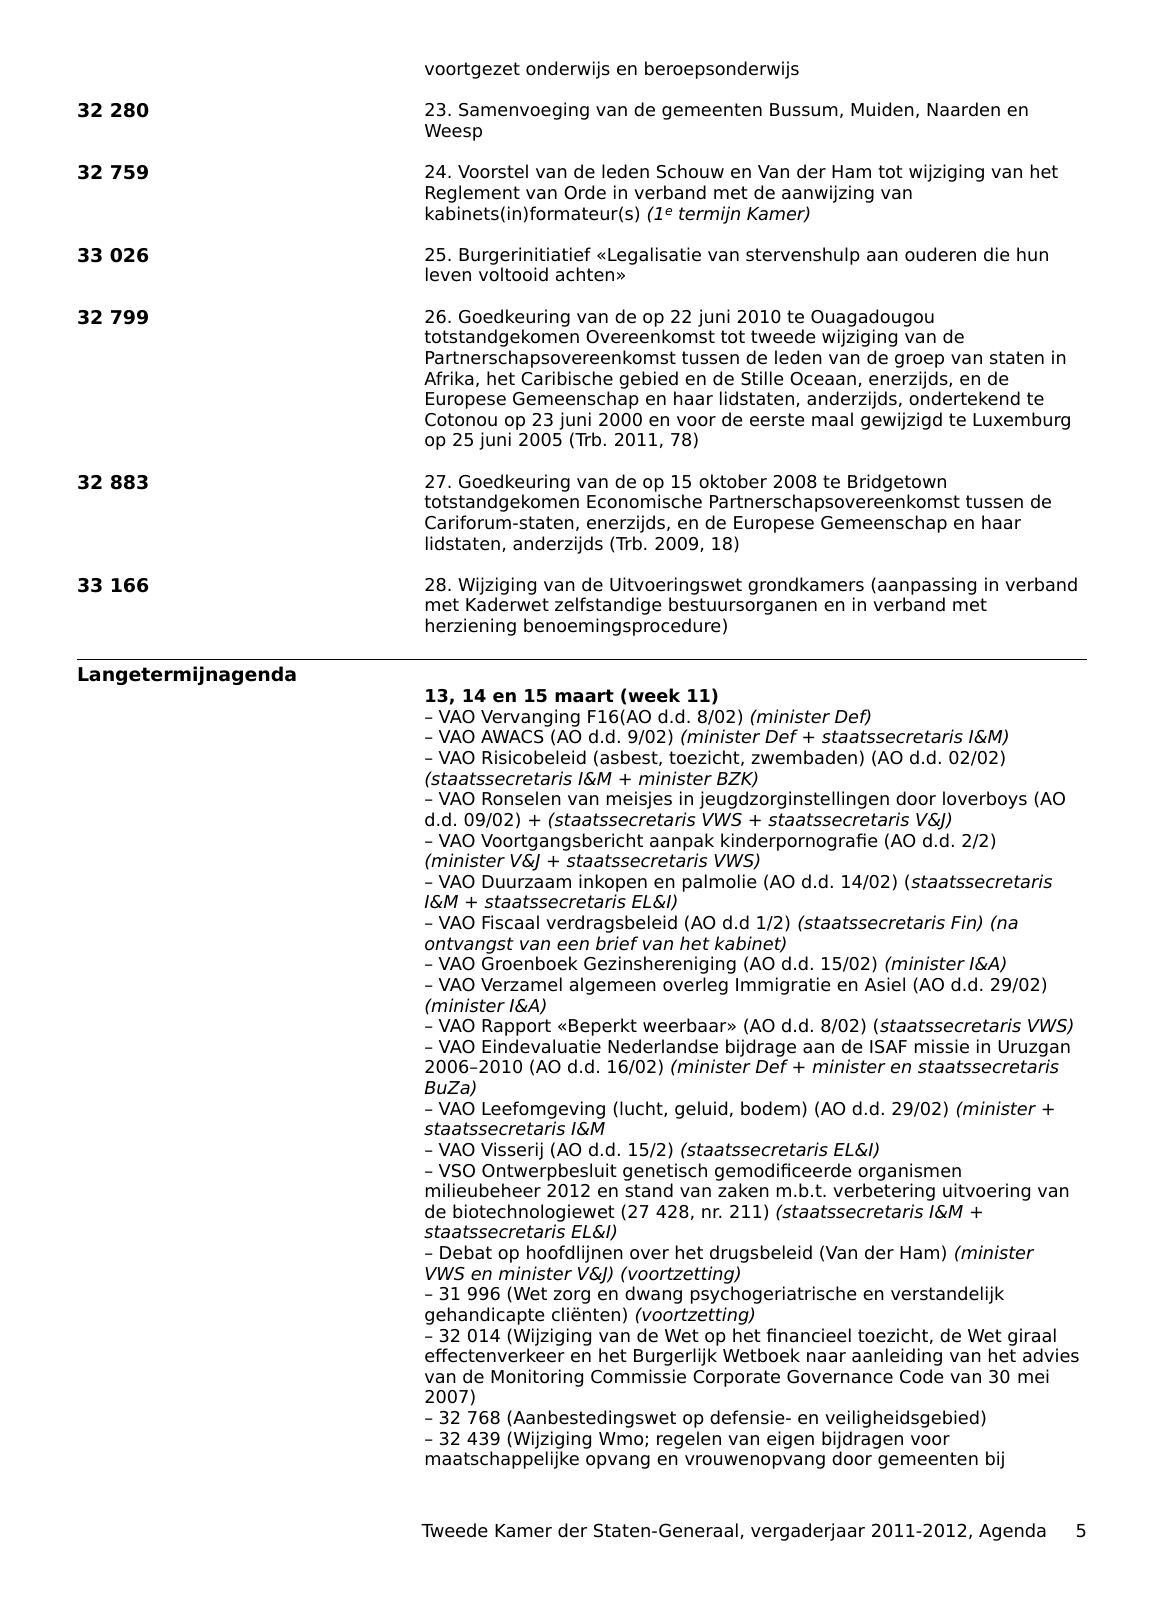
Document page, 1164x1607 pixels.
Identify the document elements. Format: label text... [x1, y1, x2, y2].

table_cell – VAO Visserij (AO d.d. 15/2) (staatssecretaris EL&I) [418, 1140, 1087, 1161]
table_cell [77, 554, 401, 575]
table_cell [401, 954, 418, 975]
table_cell [401, 975, 418, 1016]
table_cell [401, 1099, 418, 1140]
table_cell – VAO Ronselen van meisjes in jeugdzorginstellingen door loverboys (AO d.d. 09/02) + (staatssecretaris VWS + staatssecretaris V&J) [418, 789, 1087, 831]
table_cell [77, 224, 401, 245]
table_cell [77, 707, 401, 727]
table_cell [401, 1429, 418, 1470]
table_cell [77, 831, 401, 872]
table_cell – VAO Fiscaal verdragsbeleid (AO d.d 1/2) (staatssecretaris Fin) (na ontvangst van een brief van het kabinet) [418, 913, 1087, 954]
table_cell [401, 307, 418, 451]
table_cell [401, 686, 418, 707]
table_cell [418, 224, 1087, 245]
table_cell 24. Voorstel van de leden Schouw en Van der Ham tot wijziging van het Reglement van Orde in verband met de aanwijzing van kabinets(in)formateur(s) (1e termijn Kamer) [418, 162, 1087, 224]
table_cell [77, 1429, 401, 1470]
table_cell – VAO Eindevaluatie Nederlandse bijdrage aan de ISAF missie in Uruzgan 2006–2010 (AO d.d. 16/02) (minister Def + minister en staatssecretaris BuZa) [418, 1037, 1087, 1099]
table_cell 25. Burgerinitiatief «Legalisatie van stervenshulp aan ouderen die hun leven voltooid achten» [418, 245, 1087, 286]
table_cell [77, 1408, 401, 1429]
table_cell – VSO Ontwerpbesluit genetisch gemodificeerde organismen milieubeheer 2012 en stand van zaken m.b.t. verbetering uitvoering van de biotechnologiewet (27 428, nr. 211) (staatssecretaris I&M + staatssecretaris EL&I) [418, 1161, 1087, 1243]
table_cell [418, 142, 1087, 162]
table_cell [401, 748, 418, 789]
table_cell 32 280 [77, 100, 401, 142]
table_cell [401, 1408, 418, 1429]
table_cell 33 026 [77, 245, 401, 286]
table_cell – VAO Duurzaam inkopen en palmolie (AO d.d. 14/02) (staatssecretaris I&M + staatssecretaris EL&I) [418, 872, 1087, 913]
table_cell [77, 728, 401, 748]
table_cell – VAO Leefomgeving (lucht, geluid, bodem) (AO d.d. 29/02) (minister + staatssecretaris I&M [418, 1099, 1087, 1140]
table_cell – 32 014 (Wijziging van de Wet op het financieel toezicht, de Wet giraal effectenverkeer en het Burgerlijk Wetboek naar aanleiding van het advies van de Monitoring Commissie Corporate Governance Code van 30 mei 2007) [418, 1326, 1087, 1408]
table_cell [401, 872, 418, 913]
table_cell [401, 224, 418, 245]
table_cell [77, 954, 401, 975]
table_cell [401, 1161, 418, 1243]
table_cell – VAO Risicobeleid (asbest, toezicht, zwembaden) (AO d.d. 02/02) (staatssecretaris I&M + minister BZK) [418, 748, 1087, 789]
table_cell [77, 1099, 401, 1140]
table_header Langetermijnagenda [77, 660, 401, 686]
table_cell [401, 59, 418, 80]
table_cell [401, 913, 418, 954]
table_cell [77, 1284, 401, 1326]
table_cell [401, 789, 418, 831]
table_cell [418, 80, 1087, 100]
table_cell [418, 451, 1087, 472]
table_cell [77, 1161, 401, 1243]
table_cell [401, 554, 418, 575]
table_cell [77, 872, 401, 913]
table_cell 13, 14 en 15 maart (week 11) [418, 686, 1087, 707]
table_cell [77, 789, 401, 831]
table_cell – 31 996 (Wet zorg en dwang psychogeriatrische en verstandelijk gehandicapte cliënten) (voortzetting) [418, 1284, 1087, 1326]
table_header [418, 660, 1087, 686]
table_cell – VAO Rapport «Beperkt weerbaar» (AO d.d. 8/02) (staatssecretaris VWS) [418, 1016, 1087, 1037]
table_cell [401, 80, 418, 100]
table_cell 23. Samenvoeging van de gemeenten Bussum, Muiden, Naarden en Weesp [418, 100, 1087, 142]
table_cell – 32 768 (Aanbestedingswet op defensie- en veiligheidsgebied) [418, 1408, 1087, 1429]
table_cell [77, 142, 401, 162]
table_cell [401, 286, 418, 307]
table_cell [401, 451, 418, 472]
table_cell [418, 554, 1087, 575]
table_cell 32 799 [77, 307, 401, 451]
table_cell [401, 245, 418, 286]
table_cell [401, 707, 418, 727]
table_cell [401, 1284, 418, 1326]
table_cell 28. Wijziging van de Uitvoeringswet grondkamers (aanpassing in verband met Kaderwet zelfstandige bestuursorganen en in verband met herziening benoemingsprocedure) [418, 575, 1087, 637]
table_cell 26. Goedkeuring van de op 22 juni 2010 te Ouagadougou totstandgekomen Overeenkomst tot tweede wijziging van de Partnerschapsovereenkomst tussen de leden van de groep van staten in Afrika, het Caribische gebied en de Stille Oceaan, enerzijds, en de Europese Gemeenschap en haar lidstaten, anderzijds, ondertekend te Cotonou op 23 juni 2000 en voor de eerste maal gewijzigd te Luxemburg op 25 juni 2005 (Trb. 2011, 78) [418, 307, 1087, 451]
table_cell – 32 439 (Wijziging Wmo; regelen van eigen bijdragen voor maatschappelijke opvang en vrouwenopvang door gemeenten bij [418, 1429, 1087, 1470]
table_cell [77, 1140, 401, 1161]
table_cell [418, 286, 1087, 307]
table_cell [401, 162, 418, 224]
table_cell [401, 728, 418, 748]
table_cell 32 759 [77, 162, 401, 224]
table_cell [401, 1037, 418, 1099]
table_cell [401, 1016, 418, 1037]
table_cell voortgezet onderwijs en beroepsonderwijs [418, 59, 1087, 80]
table_cell – VAO Verzamel algemeen overleg Immigratie en Asiel (AO d.d. 29/02) (minister I&A) [418, 975, 1087, 1016]
table_cell [77, 286, 401, 307]
table_cell [77, 80, 401, 100]
table_cell [77, 748, 401, 789]
table_cell [401, 472, 418, 554]
table_cell [77, 59, 401, 80]
table_cell [401, 100, 418, 142]
table_cell [77, 451, 401, 472]
table_cell [401, 1326, 418, 1408]
table_cell 27. Goedkeuring van de op 15 oktober 2008 te Bridgetown totstandgekomen Economische Partnerschapsovereenkomst tussen de Cariforum-staten, enerzijds, en de Europese Gemeenschap en haar lidstaten, anderzijds (Trb. 2009, 18) [418, 472, 1087, 554]
table_cell [401, 1140, 418, 1161]
table_cell – VAO Vervanging F16(AO d.d. 8/02) (minister Def) [418, 707, 1087, 727]
table_cell [77, 1016, 401, 1037]
table_cell [401, 142, 418, 162]
table_cell 32 883 [77, 472, 401, 554]
table_cell [77, 913, 401, 954]
table_cell [401, 831, 418, 872]
table_cell – VAO Groenboek Gezinshereniging (AO d.d. 15/02) (minister I&A) [418, 954, 1087, 975]
table_cell [77, 975, 401, 1016]
table_cell [77, 1037, 401, 1099]
table_cell – Debat op hoofdlijnen over het drugsbeleid (Van der Ham) (minister VWS en minister V&J) (voortzetting) [418, 1243, 1087, 1284]
table_cell [77, 686, 401, 707]
table_cell – VAO Voortgangsbericht aanpak kinderpornografie (AO d.d. 2/2) (minister V&J + staatssecretaris VWS) [418, 831, 1087, 872]
table_cell [401, 575, 418, 637]
table_cell 33 166 [77, 575, 401, 637]
table_cell [77, 1326, 401, 1408]
table_cell [401, 1243, 418, 1284]
table_cell – VAO AWACS (AO d.d. 9/02) (minister Def + staatssecretaris I&M) [418, 728, 1087, 748]
table_header [401, 660, 418, 686]
table_cell [77, 1243, 401, 1284]
